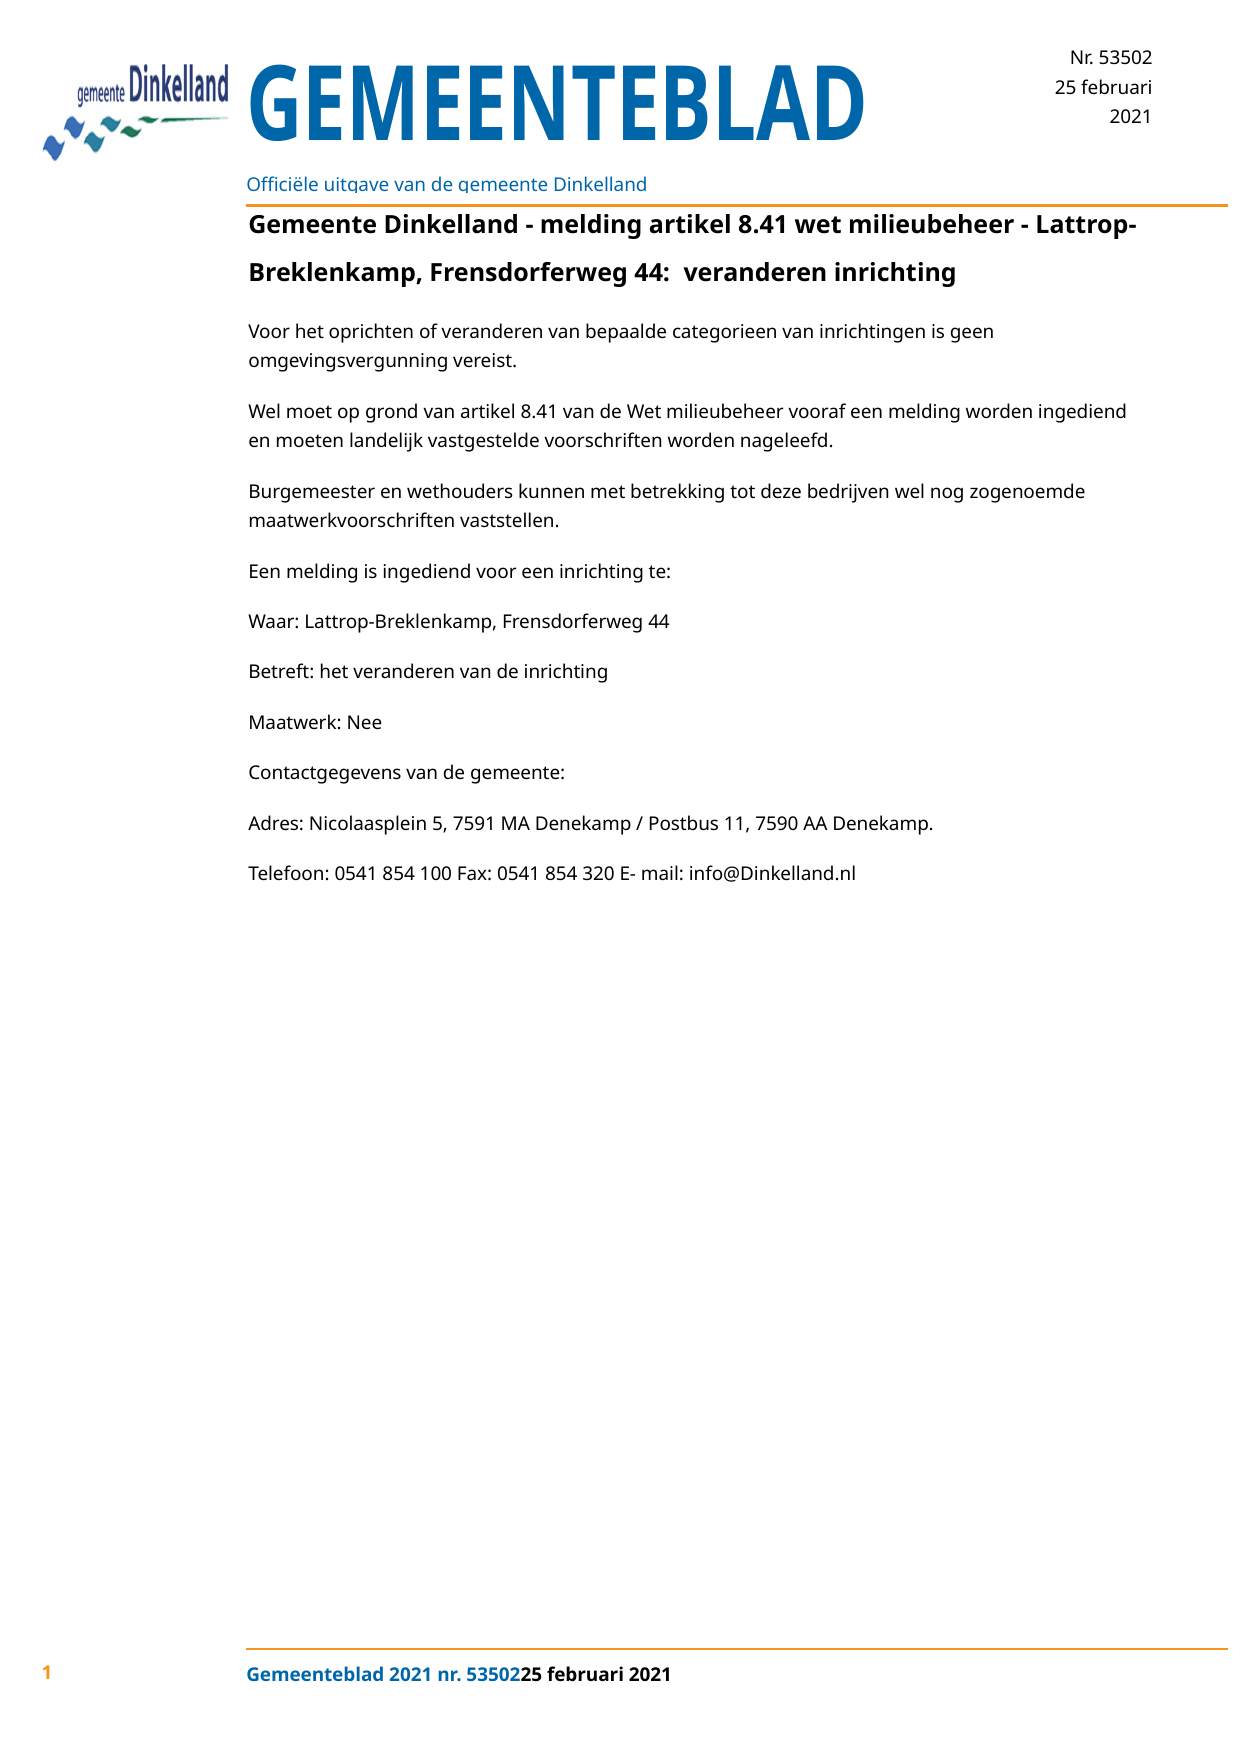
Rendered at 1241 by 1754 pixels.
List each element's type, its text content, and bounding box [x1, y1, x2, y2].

text Maatwerk: Nee [248, 709, 1152, 735]
picture [41, 47, 231, 172]
text Adres: Nicolaasplein 5, 7591 MA Denekamp / Postbus 11, 7590 AA Denekamp. [248, 810, 1152, 836]
text Wel moet op grond van artikel 8.41 van de Wet milieubeheer vooraf een melding worden ingediend en moeten landelijk vastgestelde voorschriften worden nageleefd. [248, 398, 1152, 453]
text Waar: Lattrop-Breklenkamp, Frensdorferweg 44 [248, 608, 1152, 634]
text Een melding is ingediend voor een inrichting te: [248, 558, 1152, 584]
text Burgemeester en wethouders kunnen met betrekking tot deze bedrijven wel nog zogenoemde maatwerkvoorschriften vaststellen. [248, 478, 1152, 533]
text Betreft: het veranderen van de inrichting [248, 659, 1152, 684]
text Voor het oprichten of veranderen van bepaalde categorieen van inrichtingen is geen omgevingsvergunning vereist. [248, 318, 1152, 373]
text Gemeente Dinkelland - melding artikel 8.41 wet milieubeheer - Lattrop-Breklenkamp, Frensdorferweg 44: veranderen inrichting [248, 207, 1152, 288]
text Telefoon: 0541 854 100 Fax: 0541 854 320 E- mail: info@Dinkelland.nl [248, 860, 1152, 886]
text Contactgegevens van de gemeente: [248, 759, 1152, 785]
